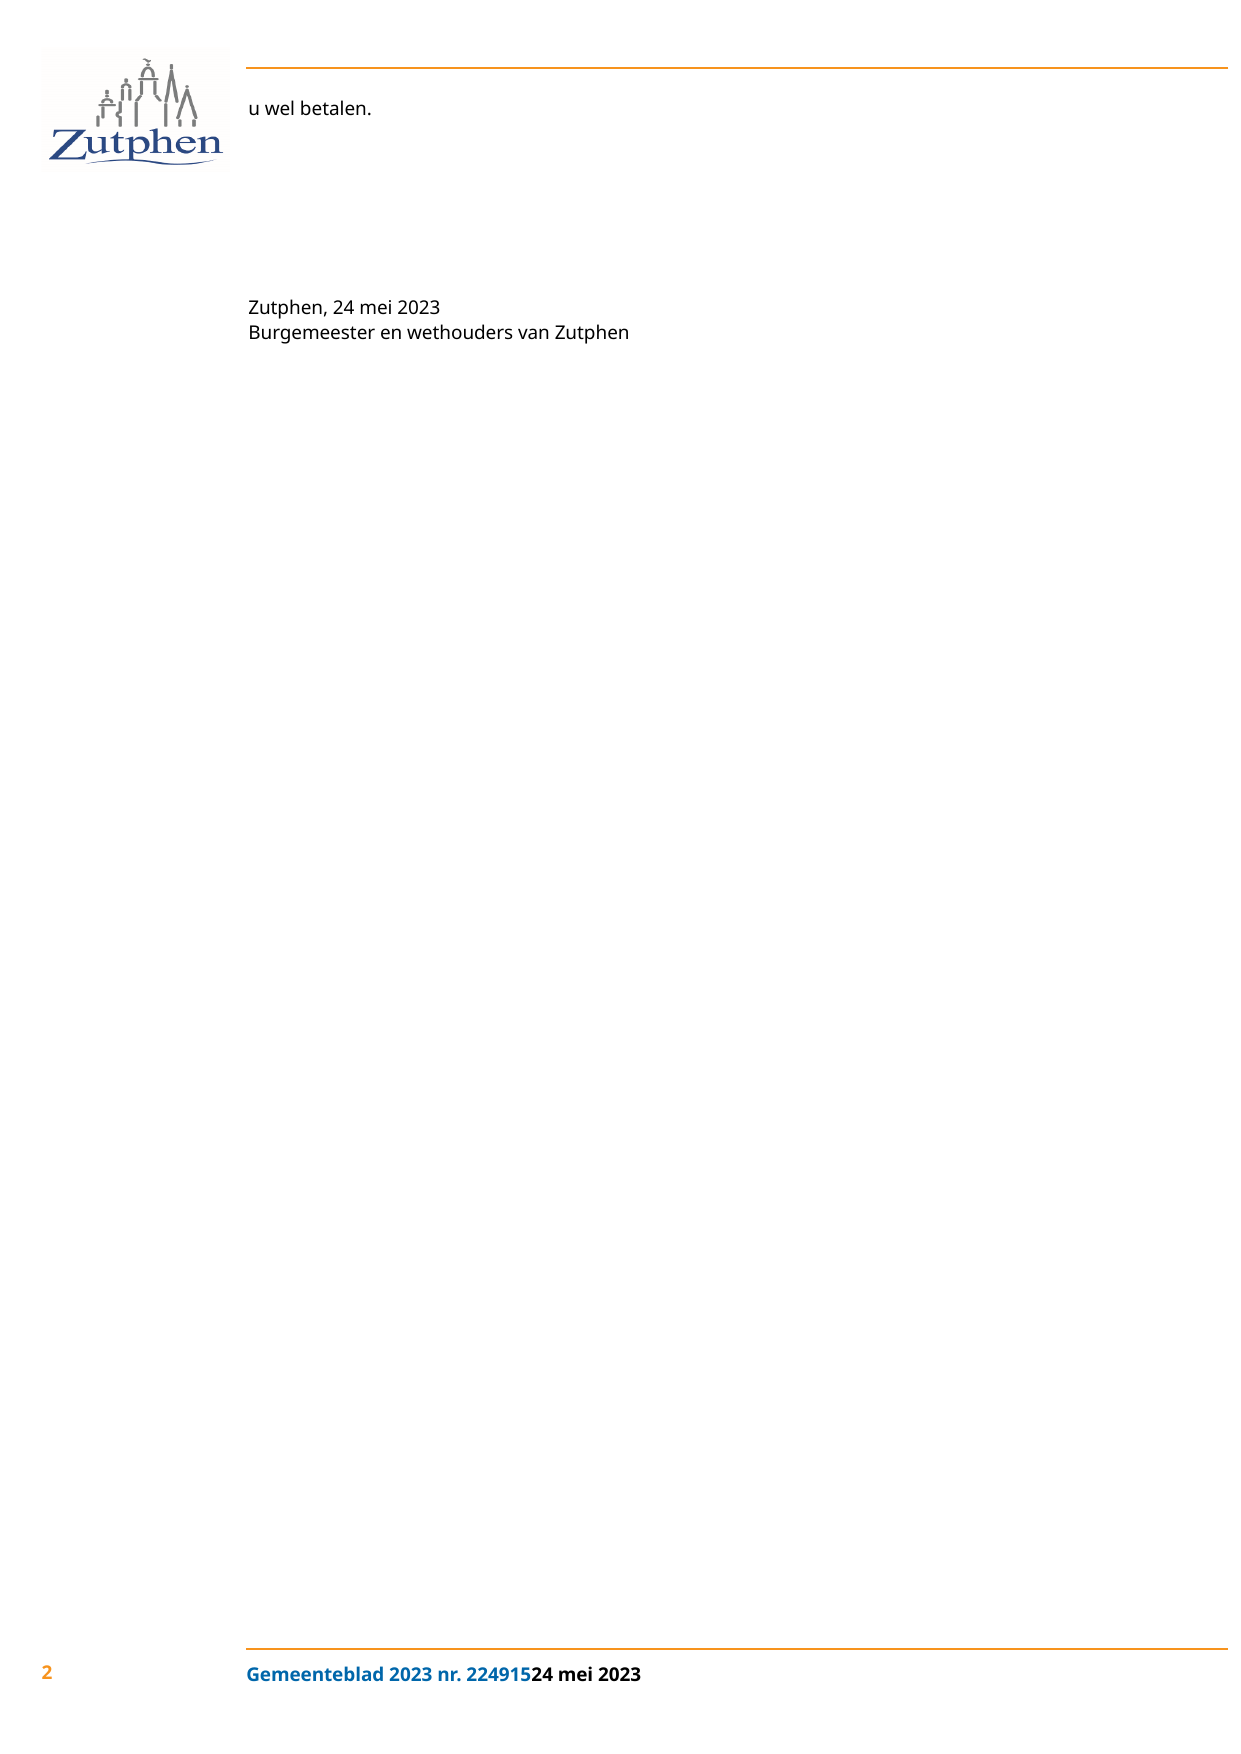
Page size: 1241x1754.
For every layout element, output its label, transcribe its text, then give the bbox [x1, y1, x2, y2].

text Zutphen, 24 mei 2023 [248, 294, 1152, 319]
picture [41, 47, 231, 172]
text Burgemeester en wethouders van Zutphen [248, 319, 1152, 345]
text u wel betalen. [248, 95, 1152, 121]
